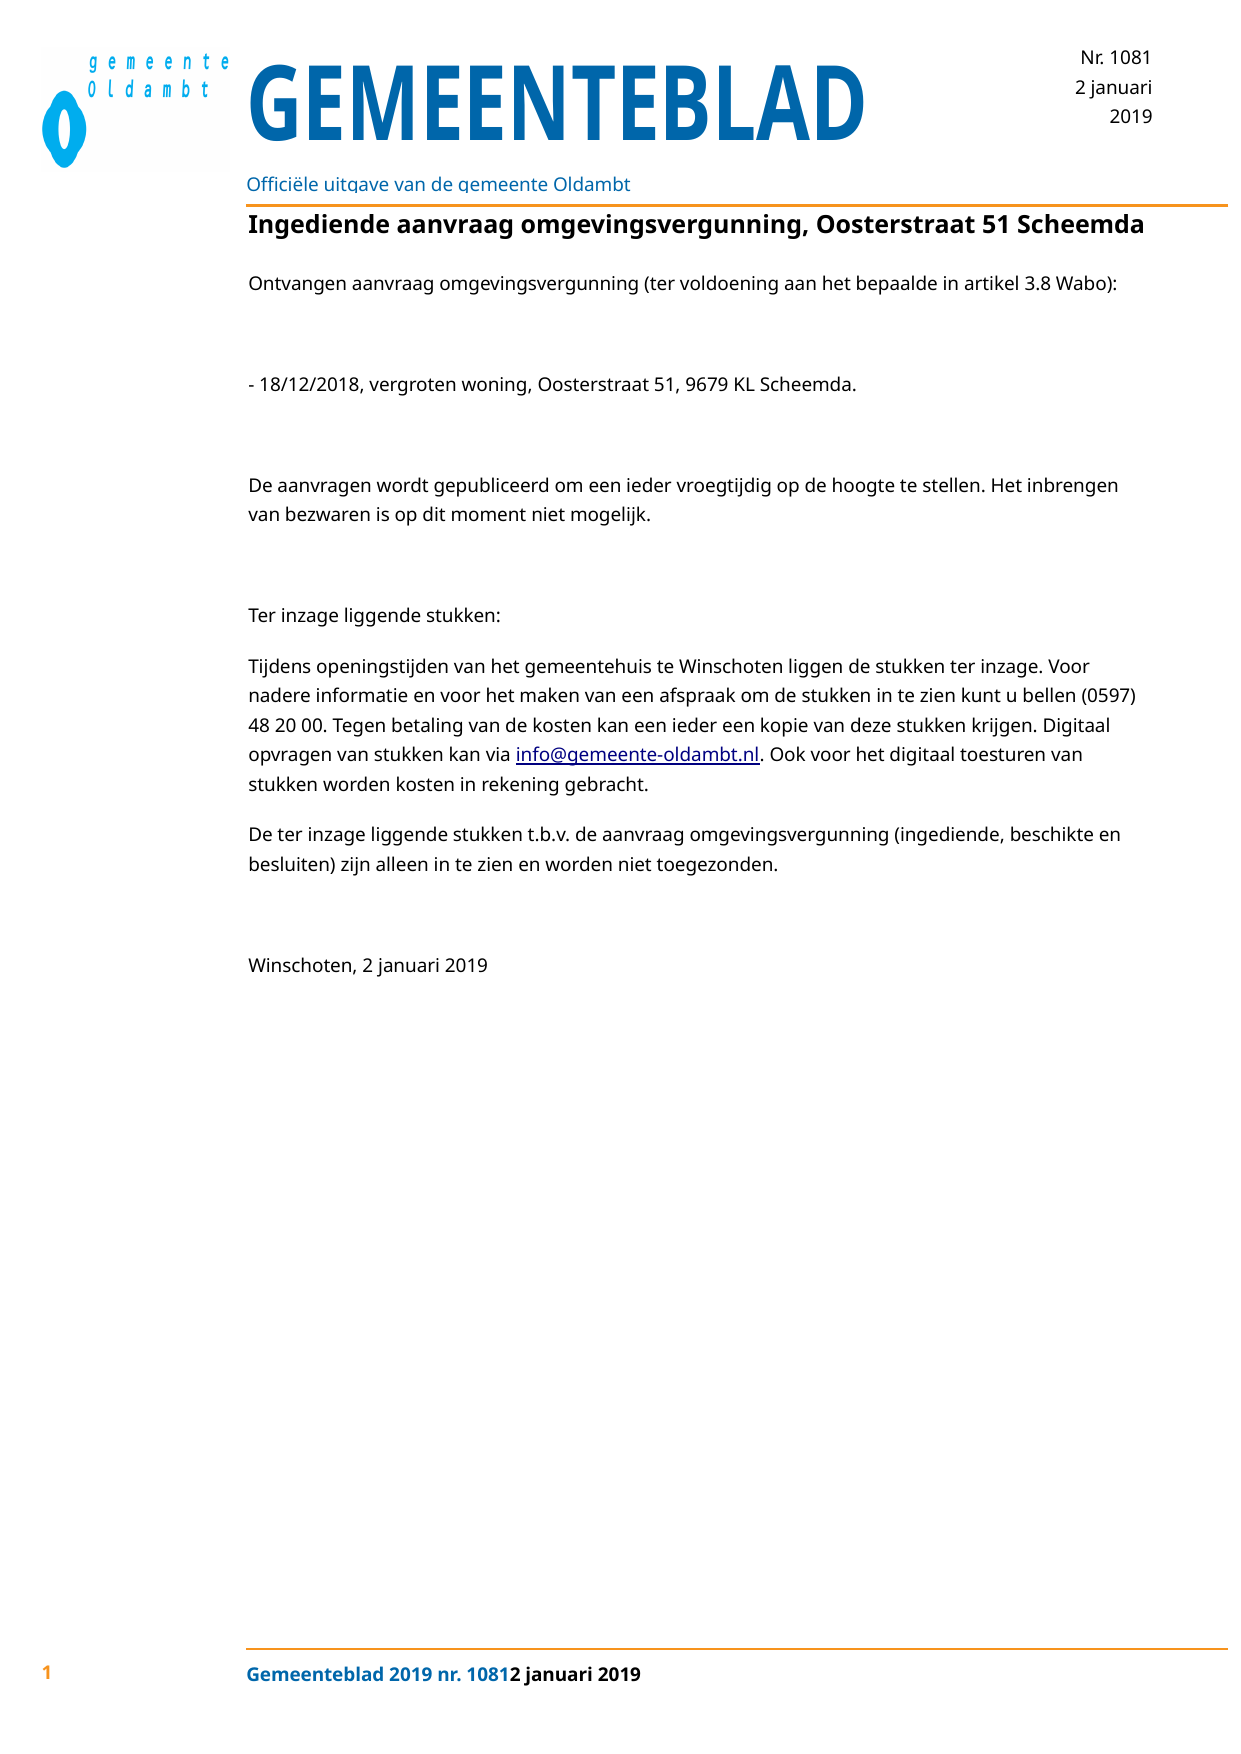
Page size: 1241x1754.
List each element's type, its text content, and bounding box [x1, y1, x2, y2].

text De ter inzage liggende stukken t.b.v. de aanvraag omgevingsvergunning (ingediende, beschikte en besluiten) zijn alleen in te zien en worden niet toegezonden. [248, 822, 1152, 877]
text De aanvragen wordt gepubliceerd om een ieder vroegtijdig op de hoogte te stellen. Het inbrengen van bezwaren is op dit moment niet mogelijk. [248, 472, 1152, 527]
text - 18/12/2018, vergroten woning, Oosterstraat 51, 9679 KL Scheemda. [248, 371, 1152, 397]
text Ontvangen aanvraag omgevingsvergunning (ter voldoening aan het bepaalde in artikel 3.8 Wabo): [248, 270, 1152, 296]
text Ingediende aanvraag omgevingsvergunning, Oosterstraat 51 Scheemda [248, 207, 1152, 241]
text Winschoten, 2 januari 2019 [248, 952, 1152, 978]
picture [41, 47, 231, 172]
text Ter inzage liggende stukken: [248, 602, 1152, 628]
text Tijdens openingstijden van het gemeentehuis te Winschoten liggen de stukken ter inzage. Voor nadere informatie en voor het maken van een afspraak om de stukken in te zien kunt u bellen (0597) 48 20 00. Tegen betaling van de kosten kan een ieder een kopie van deze stukken krijgen. Digitaal opvragen van stukken kan via info@gemeente-oldambt.nl. Ook voor het digitaal toesturen van stukken worden kosten in rekening gebracht. [248, 653, 1152, 797]
